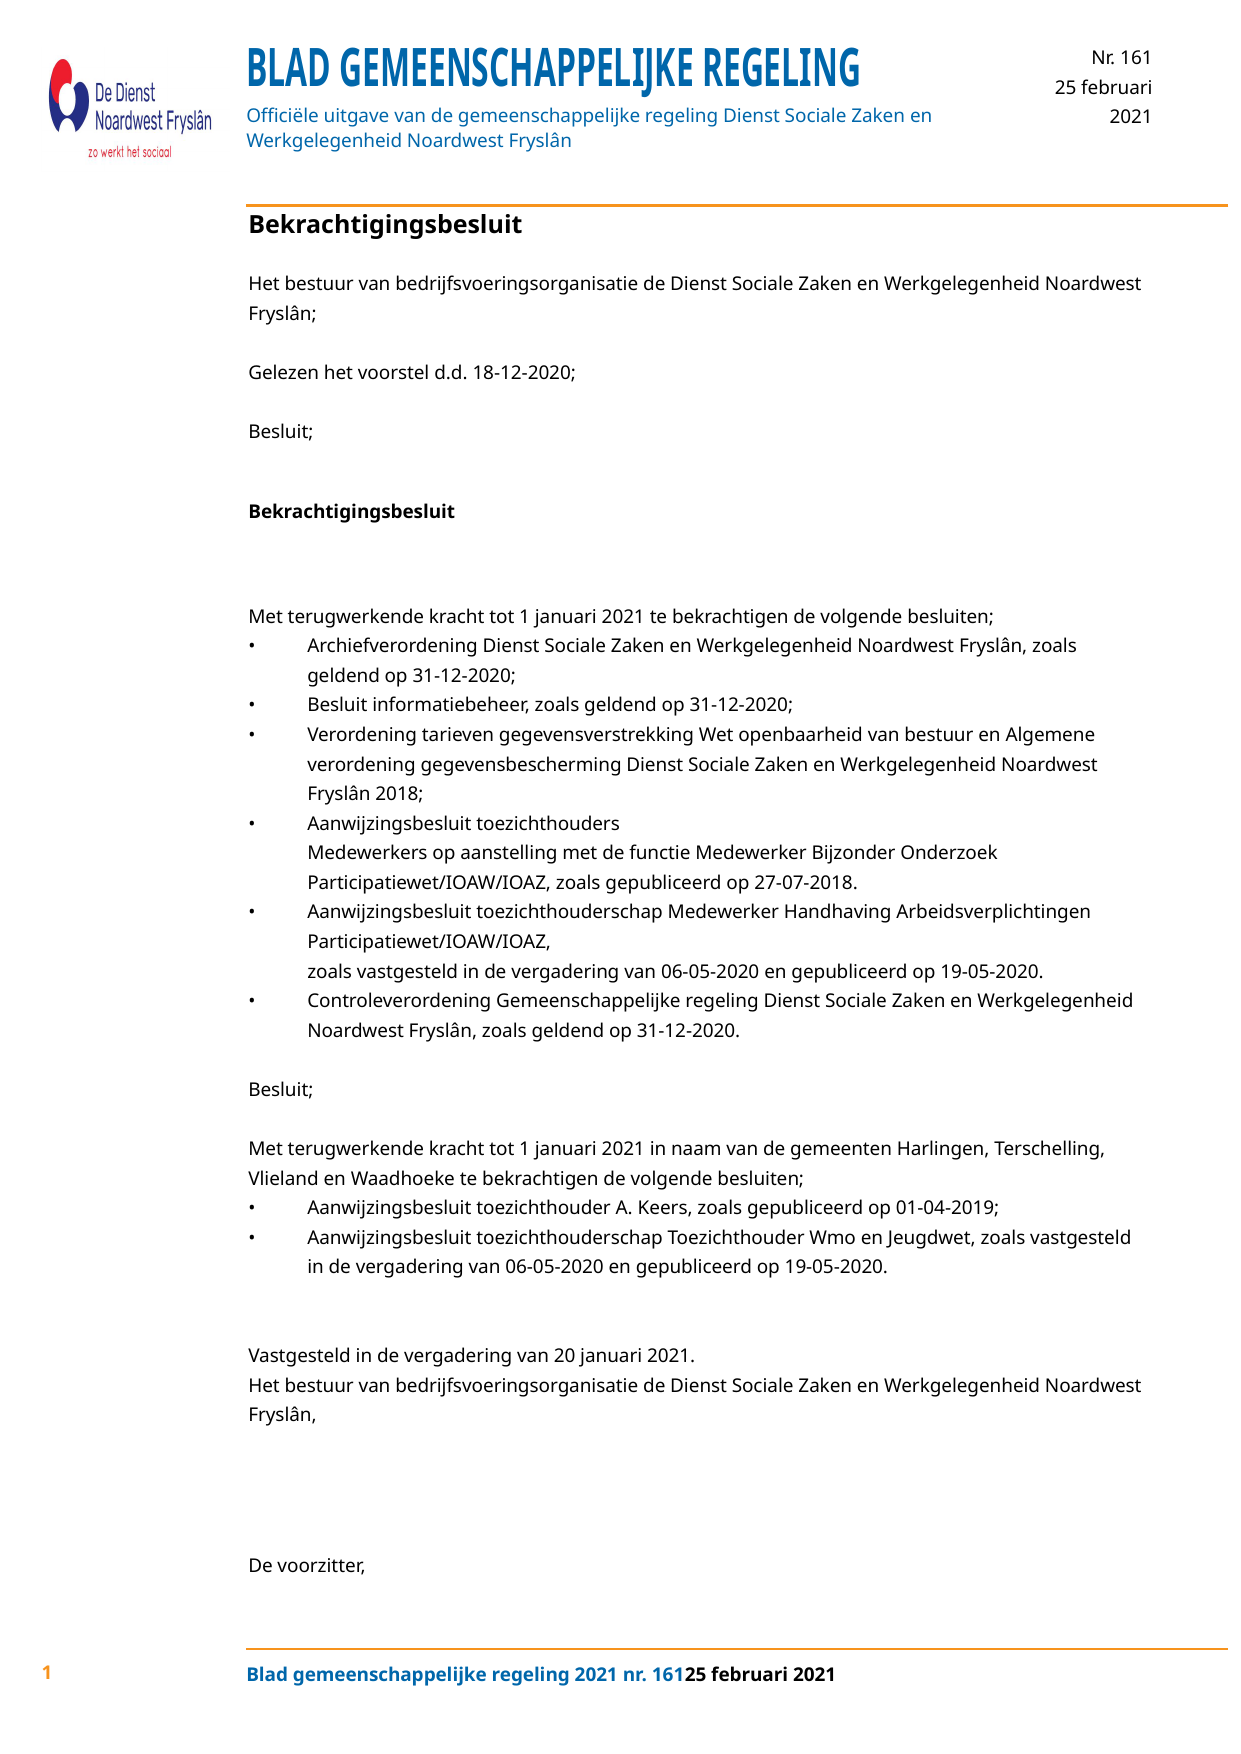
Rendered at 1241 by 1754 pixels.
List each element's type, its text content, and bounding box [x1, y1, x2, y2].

list Aanwijzingsbesluit toezichthouders [248, 810, 1152, 836]
text Het bestuur van bedrijfsvoeringsorganisatie de Dienst Sociale Zaken en Werkgelegenheid Noardwest Fryslân, [248, 1372, 1152, 1427]
list Besluit informatiebeheer, zoals geldend op 31-12-2020; [248, 692, 1152, 717]
text Besluit; [248, 418, 1152, 444]
list Medewerkers op aanstelling met de functie Medewerker Bijzonder Onderzoek Participatiewet/IOAW/IOAZ, zoals gepubliceerd op 27-07-2018. [248, 839, 1152, 895]
list Aanwijzingsbesluit toezichthouder A. Keers, zoals gepubliceerd op 01-04-2019; [248, 1194, 1152, 1220]
text Het bestuur van bedrijfsvoeringsorganisatie de Dienst Sociale Zaken en Werkgelegenheid Noardwest Fryslân; [248, 270, 1152, 326]
text Besluit; [248, 1076, 1152, 1102]
list Archiefverordening Dienst Sociale Zaken en Werkgelegenheid Noardwest Fryslân, zoals geldend op 31-12-2020; [248, 632, 1152, 688]
list Verordening tarieven gegevensverstrekking Wet openbaarheid van bestuur en Algemene verordening gegevensbescherming Dienst Sociale Zaken en Werkgelegenheid Noardwest Fryslân 2018; [248, 721, 1152, 806]
picture [41, 47, 231, 172]
text Bekrachtigingsbesluit [248, 207, 1152, 241]
text Met terugwerkende kracht tot 1 januari 2021 te bekrachtigen de volgende besluiten; [248, 603, 1152, 628]
list Controleverordening Gemeenschappelijke regeling Dienst Sociale Zaken en Werkgelegenheid Noardwest Fryslân, zoals geldend op 31-12-2020. [248, 987, 1152, 1043]
text Met terugwerkende kracht tot 1 januari 2021 in naam van de gemeenten Harlingen, Terschelling, Vlieland en Waadhoeke te bekrachtigen de volgende besluiten; [248, 1135, 1152, 1191]
text Bekrachtigingsbesluit [248, 498, 1152, 524]
list Aanwijzingsbesluit toezichthouderschap Medewerker Handhaving Arbeidsverplichtingen Participatiewet/IOAW/IOAZ, [248, 899, 1152, 954]
list zoals vastgesteld in de vergadering van 06-05-2020 en gepubliceerd op 19-05-2020. [248, 958, 1152, 983]
text Vastgesteld in de vergadering van 20 januari 2021. [248, 1342, 1152, 1368]
list Aanwijzingsbesluit toezichthouderschap Toezichthouder Wmo en Jeugdwet, zoals vastgesteld in de vergadering van 06-05-2020 en gepubliceerd op 19-05-2020. [248, 1224, 1152, 1279]
text Gelezen het voorstel d.d. 18-12-2020; [248, 359, 1152, 385]
text De voorzitter, [248, 1552, 1152, 1577]
